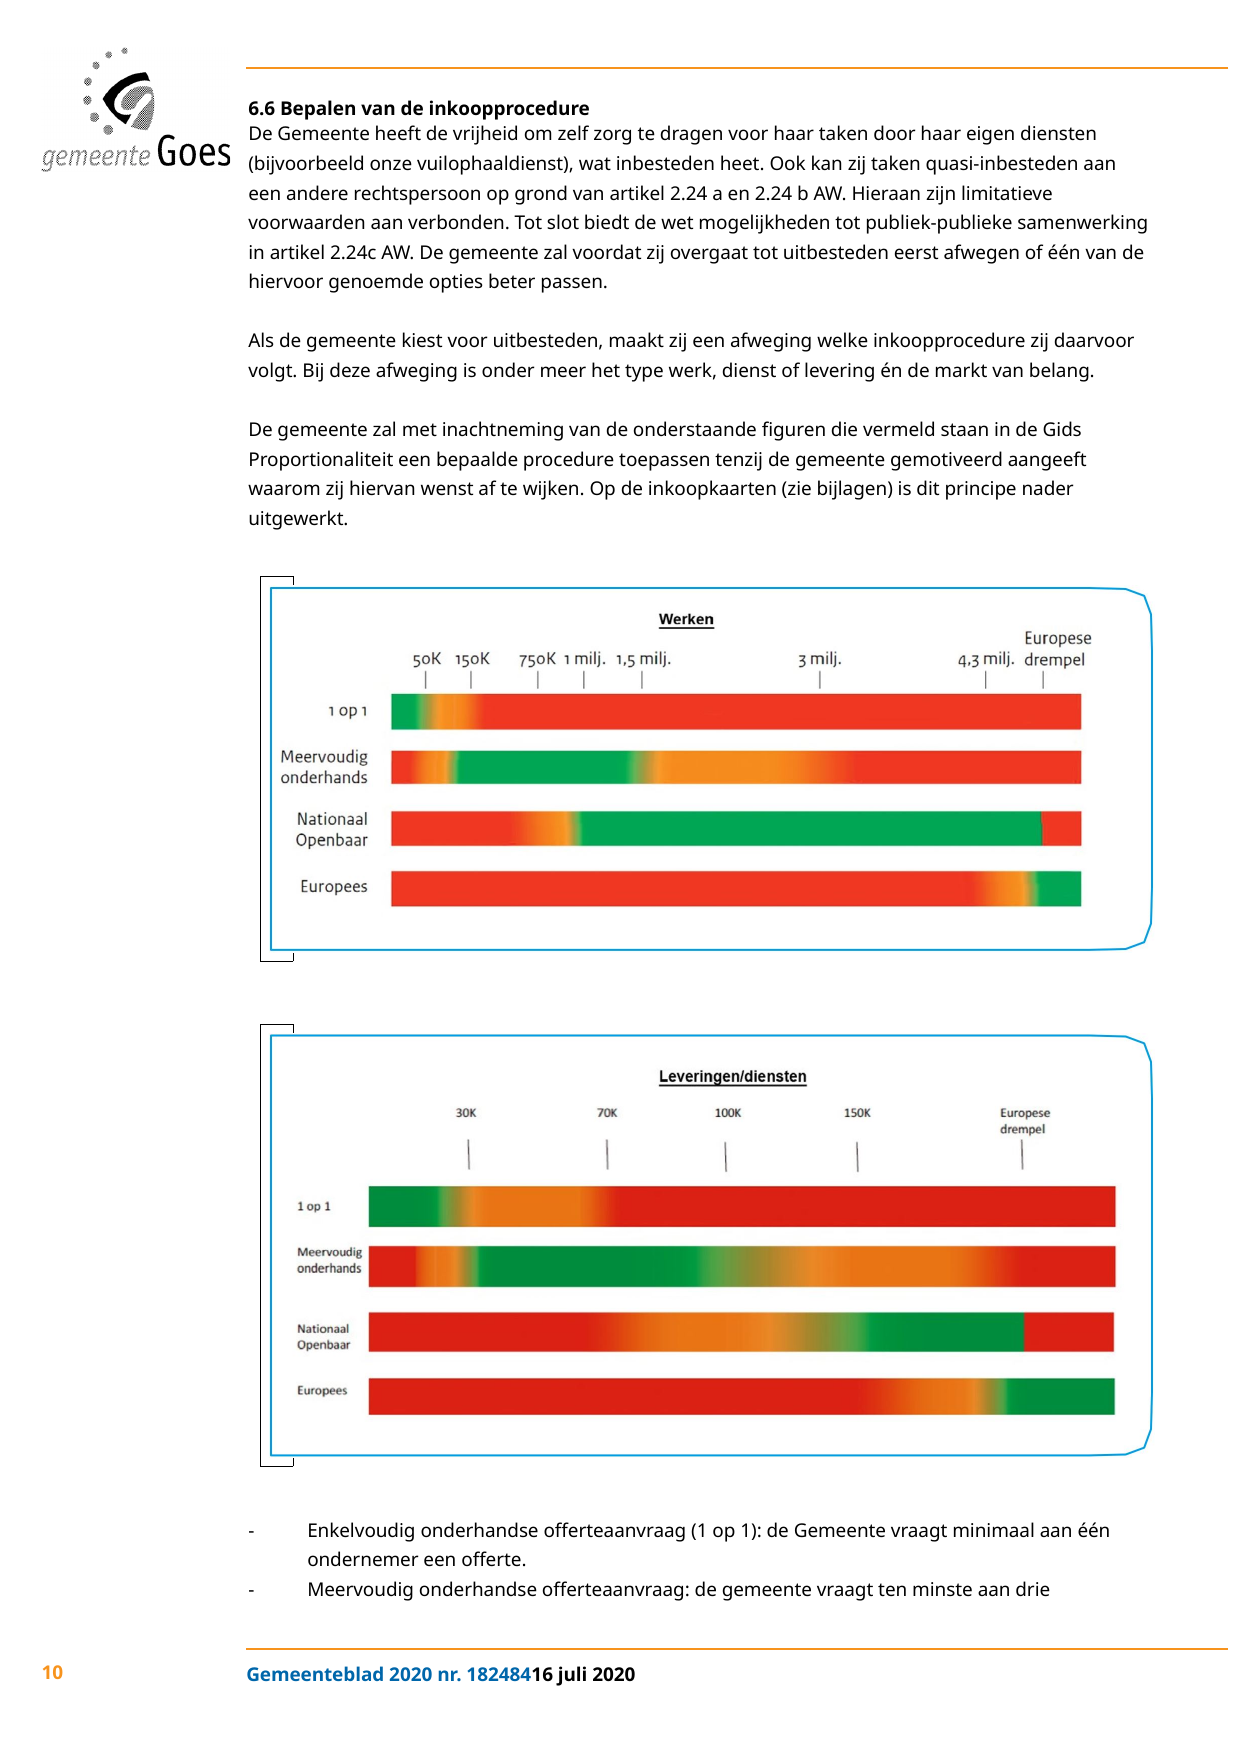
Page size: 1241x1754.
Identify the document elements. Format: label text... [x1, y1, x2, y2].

text Als de gemeente kiest voor uitbesteden, maakt zij een afweging welke inkoopprocedure zij daarvoor volgt. Bij deze afweging is onder meer het type werk, dienst of levering én de markt van belang. [248, 328, 1152, 383]
text 6.6 Bepalen van de inkoopprocedure [248, 95, 1152, 121]
picture [268, 1033, 1155, 1458]
text De Gemeente heeft de vrijheid om zelf zorg te dragen voor haar taken door haar eigen diensten (bijvoorbeeld onze vuilophaaldienst), wat inbesteden heet. Ook kan zij taken quasi-inbesteden aan een andere rechtspersoon op grond van artikel 2.24 a en 2.24 b AW. Hieraan zijn limitatieve voorwaarden aan verbonden. Tot slot biedt de wet mogelijkheden tot publiek-publieke samenwerking in artikel 2.24c AW. De gemeente zal voordat zij overgaat tot uitbesteden eerst afwegen of één van de hiervoor genoemde opties beter passen. [248, 121, 1152, 294]
text De gemeente zal met inachtneming van de onderstaande figuren die vermeld staan in de Gids Proportionaliteit een bepaalde procedure toepassen tenzij de gemeente gemotiveerd aangeeft waarom zij hiervan wenst af te wijken. Op de inkoopkaarten (zie bijlagen) is dit principe nader uitgewerkt. [248, 416, 1152, 531]
list Meervoudig onderhandse offerteaanvraag: de gemeente vraagt ten minste aan drie [248, 1576, 1152, 1602]
picture [268, 585, 1155, 953]
list Enkelvoudig onderhandse offerteaanvraag (1 op 1): de Gemeente vraagt minimaal aan één ondernemer een offerte. [248, 1517, 1152, 1572]
picture [41, 47, 231, 172]
